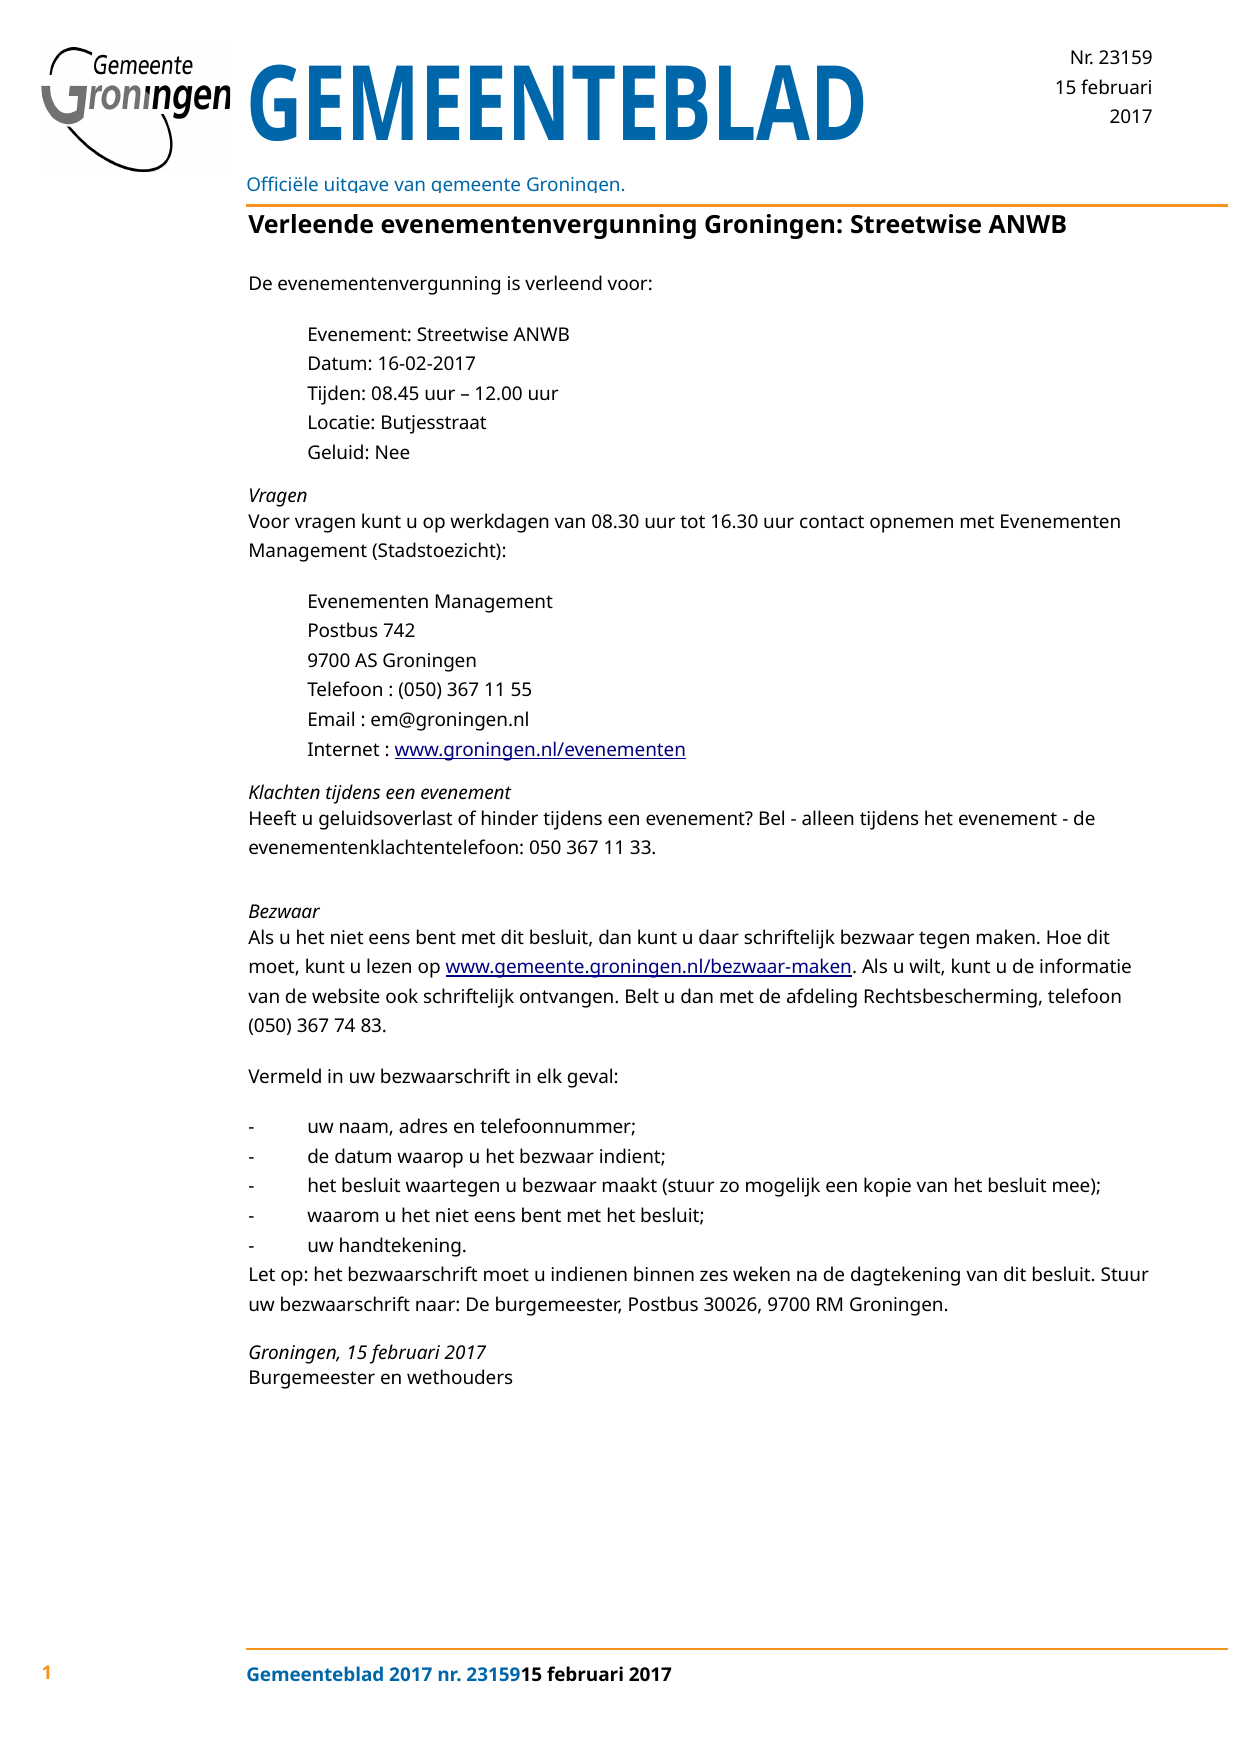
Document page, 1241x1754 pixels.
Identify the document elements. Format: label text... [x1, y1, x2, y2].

text De evenementenvergunning is verleend voor: [248, 270, 1152, 296]
list uw naam, adres en telefoonnummer; [248, 1113, 1152, 1139]
text Vermeld in uw bezwaarschrift in elk geval: [248, 1063, 1152, 1089]
list Evenement: Streetwise ANWB [248, 321, 1152, 346]
text Voor vragen kunt u op werkdagen van 08.30 uur tot 16.30 uur contact opnemen met Evenementen Management (Stadstoezicht): [248, 508, 1152, 563]
text Klachten tijdens een evenement [248, 779, 1152, 805]
list waarom u het niet eens bent met het besluit; [248, 1202, 1152, 1228]
text Bezwaar [248, 898, 1152, 924]
text Vragen [248, 482, 1152, 508]
picture [41, 47, 231, 172]
list de datum waarop u het bezwaar indient; [248, 1143, 1152, 1169]
list Postbus 742 [248, 617, 1152, 643]
list Evenementen Management [248, 588, 1152, 614]
list Datum: 16-02-2017 [248, 350, 1152, 376]
list Tijden: 08.45 uur – 12.00 uur [248, 380, 1152, 406]
list Telefoon : (050) 367 11 55 [248, 677, 1152, 702]
text Burgemeester en wethouders [248, 1364, 1152, 1390]
text Heeft u geluidsoverlast of hinder tijdens een evenement? Bel - alleen tijdens het evenement - de evenementenklachtentelefoon: 050 367 11 33. [248, 805, 1152, 860]
text Groningen, 15 februari 2017 [248, 1339, 1152, 1364]
text Verleende evenementenvergunning Groningen: Streetwise ANWB [248, 207, 1152, 241]
list uw handtekening. [248, 1232, 1152, 1258]
text Let op: het bezwaarschrift moet u indienen binnen zes weken na de dagtekening van dit besluit. Stuur uw bezwaarschrift naar: De burgemeester, Postbus 30026, 9700 RM Groningen. [248, 1261, 1152, 1317]
list Locatie: Butjesstraat [248, 409, 1152, 435]
list 9700 AS Groningen [248, 647, 1152, 673]
list Geluid: Nee [248, 439, 1152, 465]
list Email : em@groningen.nl [248, 706, 1152, 732]
list Internet : www.groningen.nl/evenementen [248, 736, 1152, 762]
list het besluit waartegen u bezwaar maakt (stuur zo mogelijk een kopie van het besluit mee); [248, 1173, 1152, 1198]
text Als u het niet eens bent met dit besluit, dan kunt u daar schriftelijk bezwaar tegen maken. Hoe dit moet, kunt u lezen op www.gemeente.groningen.nl/bezwaar-maken. Als u wilt, kunt u de informatie van de website ook schriftelijk ontvangen. Belt u dan met de afdeling Rechtsbescherming, telefoon (050) 367 74 83. [248, 924, 1152, 1038]
